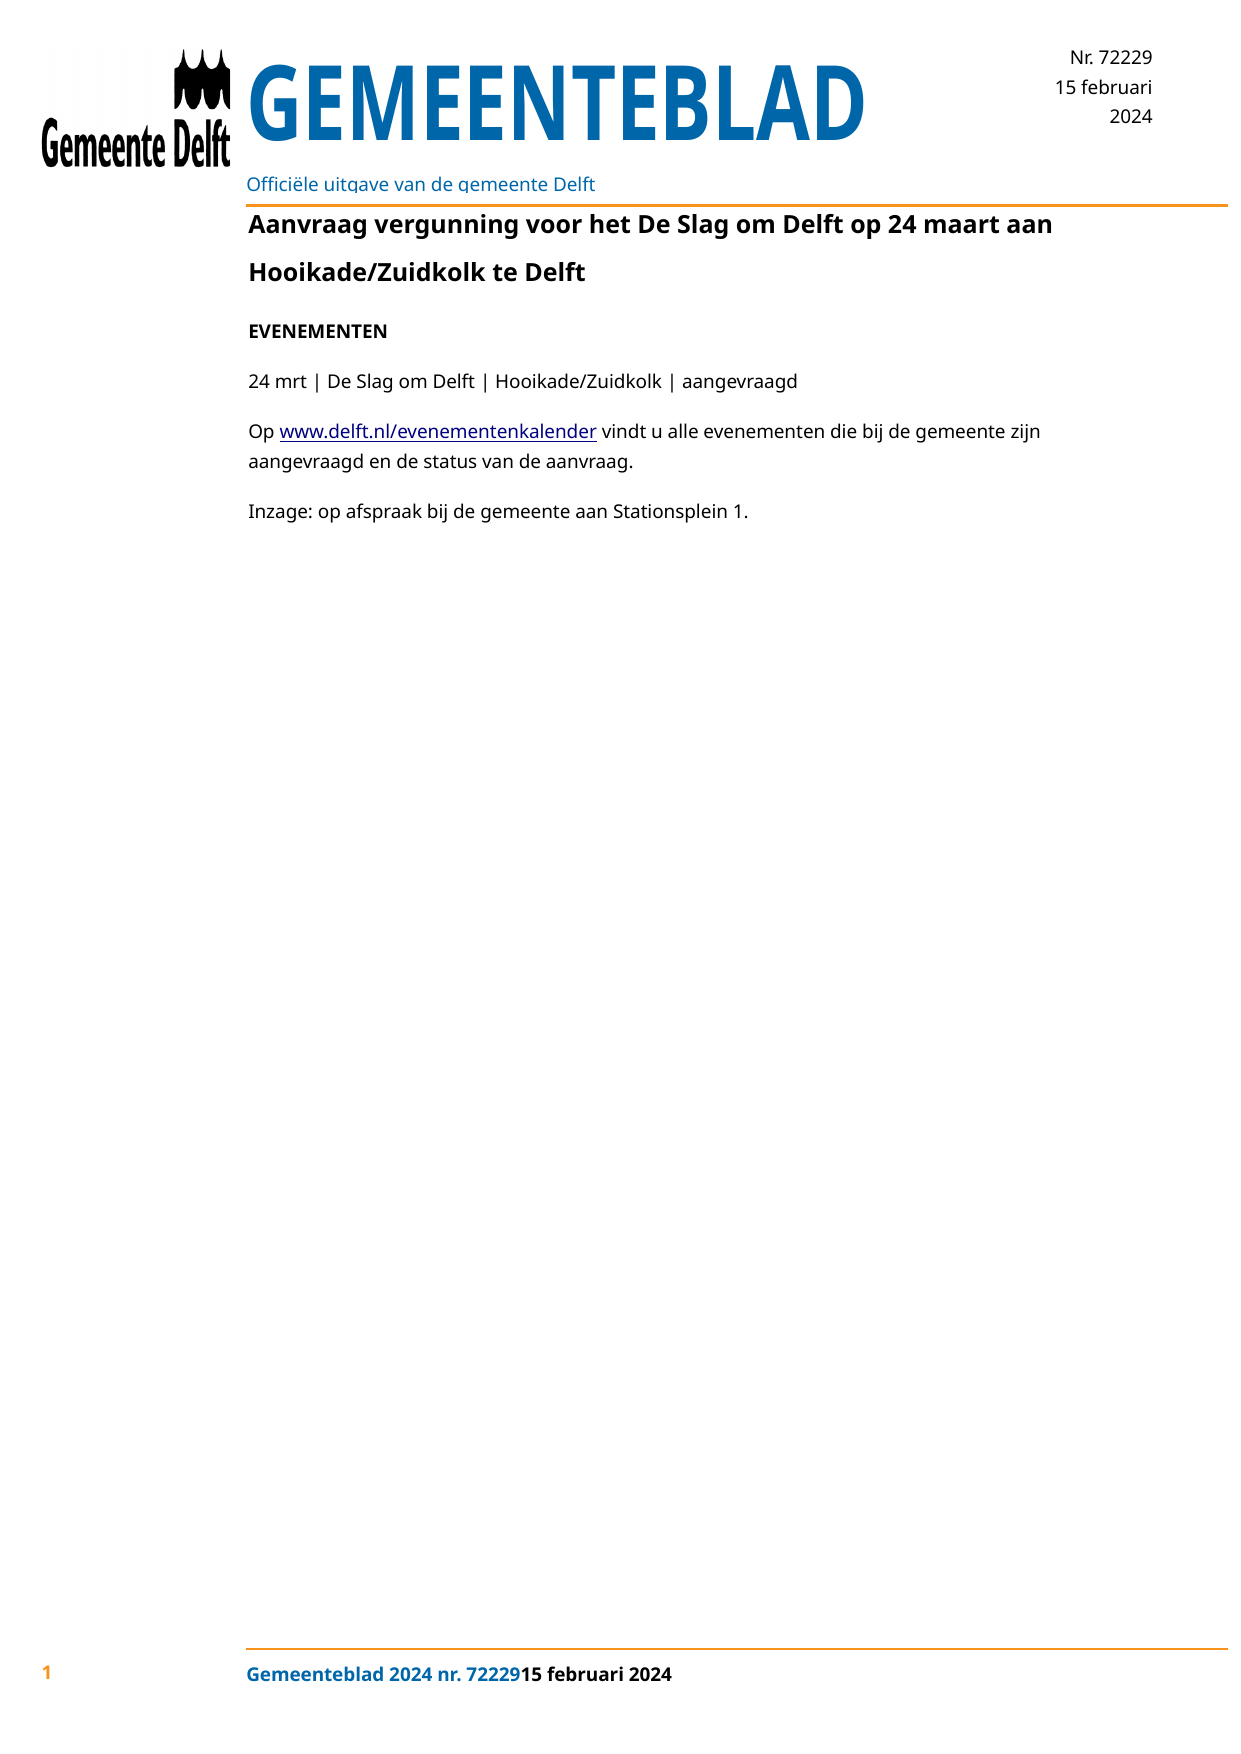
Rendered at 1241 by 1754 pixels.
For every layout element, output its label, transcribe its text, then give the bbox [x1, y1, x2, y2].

text EVENEMENTEN [248, 318, 1152, 344]
picture [41, 47, 231, 172]
text 24 mrt | De Slag om Delft | Hooikade/Zuidkolk | aangevraagd [248, 368, 1152, 394]
text Inzage: op afspraak bij de gemeente aan Stationsplein 1. [248, 499, 1152, 524]
text Aanvraag vergunning voor het De Slag om Delft op 24 maart aan Hooikade/Zuidkolk te Delft [248, 207, 1152, 288]
text Op www.delft.nl/evenementenkalender vindt u alle evenementen die bij de gemeente zijn aangevraagd en de status van de aanvraag. [248, 419, 1152, 474]
